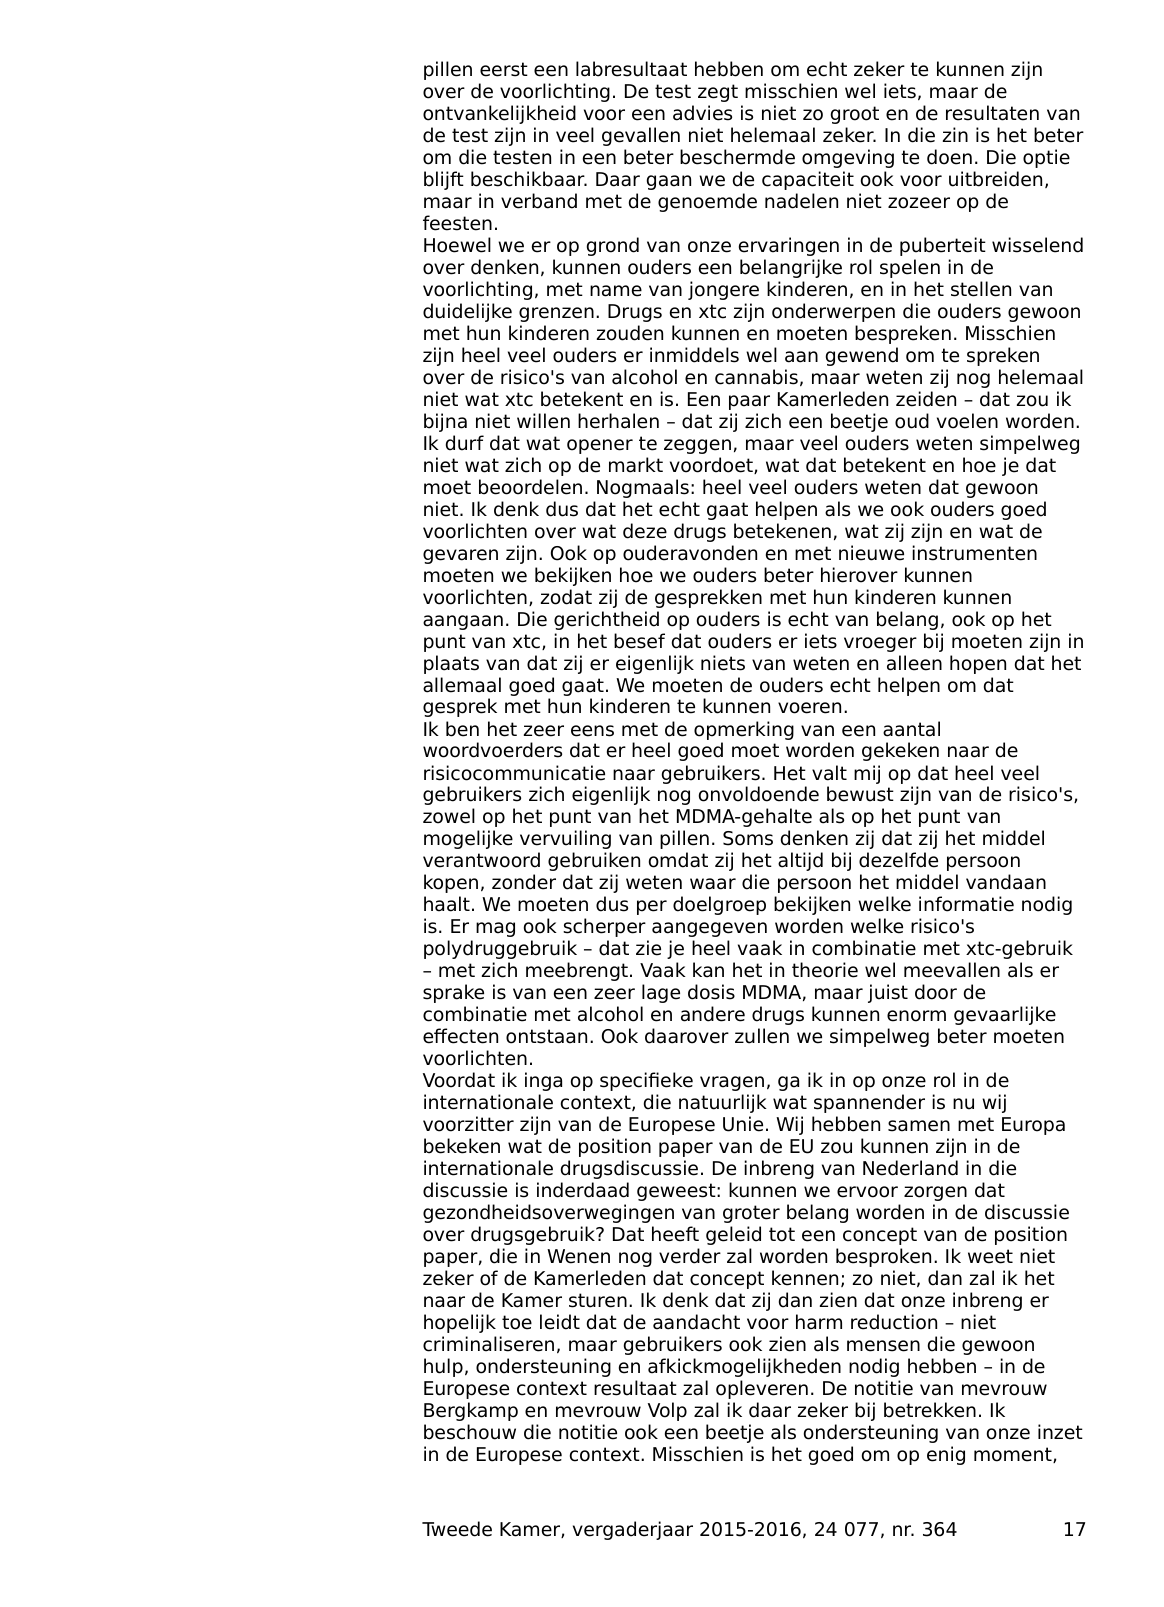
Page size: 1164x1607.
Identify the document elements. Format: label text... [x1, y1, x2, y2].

text pillen eerst een labresultaat hebben om echt zeker te kunnen zijn over de voorlichting. De test zegt misschien wel iets, maar de ontvankelijkheid voor een advies is niet zo groot en de resultaten van de test zijn in veel gevallen niet helemaal zeker. In die zin is het beter om die testen in een beter beschermde omgeving te doen. Die optie blijft beschikbaar. Daar gaan we de capaciteit ook voor uitbreiden, maar in verband met de genoemde nadelen niet zozeer op de feesten. [422, 59, 1087, 235]
text Ik ben het zeer eens met de opmerking van een aantal woordvoerders dat er heel goed moet worden gekeken naar de risicocommunicatie naar gebruikers. Het valt mij op dat heel veel gebruikers zich eigenlijk nog onvoldoende bewust zijn van de risico's, zowel op het punt van het MDMA-gehalte als op het punt van mogelijke vervuiling van pillen. Soms denken zij dat zij het middel verantwoord gebruiken omdat zij het altijd bij dezelfde persoon kopen, zonder dat zij weten waar die persoon het middel vandaan haalt. We moeten dus per doelgroep bekijken welke informatie nodig is. Er mag ook scherper aangegeven worden welke risico's polydruggebruik – dat zie je heel vaak in combinatie met xtc-gebruik – met zich meebrengt. Vaak kan het in theorie wel meevallen als er sprake is van een zeer lage dosis MDMA, maar juist door de combinatie met alcohol en andere drugs kunnen enorm gevaarlijke effecten ontstaan. Ook daarover zullen we simpelweg beter moeten voorlichten. [422, 718, 1087, 1070]
text Voordat ik inga op specifieke vragen, ga ik in op onze rol in de internationale context, die natuurlijk wat spannender is nu wij voorzitter zijn van de Europese Unie. Wij hebben samen met Europa bekeken wat de position paper van de EU zou kunnen zijn in de internationale drugsdiscussie. De inbreng van Nederland in die discussie is inderdaad geweest: kunnen we ervoor zorgen dat gezondheidsoverwegingen van groter belang worden in de discussie over drugsgebruik? Dat heeft geleid tot een concept van de position paper, die in Wenen nog verder zal worden besproken. Ik weet niet zeker of de Kamerleden dat concept kennen; zo niet, dan zal ik het naar de Kamer sturen. Ik denk dat zij dan zien dat onze inbreng er hopelijk toe leidt dat de aandacht voor harm reduction – niet criminaliseren, maar gebruikers ook zien als mensen die gewoon hulp, ondersteuning en afkickmogelijkheden nodig hebben – in de Europese context resultaat zal opleveren. De notitie van mevrouw Bergkamp en mevrouw Volp zal ik daar zeker bij betrekken. Ik beschouw die notitie ook een beetje als ondersteuning van onze inzet in de Europese context. Misschien is het goed om op enig moment, [422, 1070, 1087, 1466]
text Hoewel we er op grond van onze ervaringen in de puberteit wisselend over denken, kunnen ouders een belangrijke rol spelen in de voorlichting, met name van jongere kinderen, en in het stellen van duidelijke grenzen. Drugs en xtc zijn onderwerpen die ouders gewoon met hun kinderen zouden kunnen en moeten bespreken. Misschien zijn heel veel ouders er inmiddels wel aan gewend om te spreken over de risico's van alcohol en cannabis, maar weten zij nog helemaal niet wat xtc betekent en is. Een paar Kamerleden zeiden – dat zou ik bijna niet willen herhalen – dat zij zich een beetje oud voelen worden. Ik durf dat wat opener te zeggen, maar veel ouders weten simpelweg niet wat zich op de markt voordoet, wat dat betekent en hoe je dat moet beoordelen. Nogmaals: heel veel ouders weten dat gewoon niet. Ik denk dus dat het echt gaat helpen als we ook ouders goed voorlichten over wat deze drugs betekenen, wat zij zijn en wat de gevaren zijn. Ook op ouderavonden en met nieuwe instrumenten moeten we bekijken hoe we ouders beter hierover kunnen voorlichten, zodat zij de gesprekken met hun kinderen kunnen aangaan. Die gerichtheid op ouders is echt van belang, ook op het punt van xtc, in het besef dat ouders er iets vroeger bij moeten zijn in plaats van dat zij er eigenlijk niets van weten en alleen hopen dat het allemaal goed gaat. We moeten de ouders echt helpen om dat gesprek met hun kinderen te kunnen voeren. [422, 235, 1087, 718]
